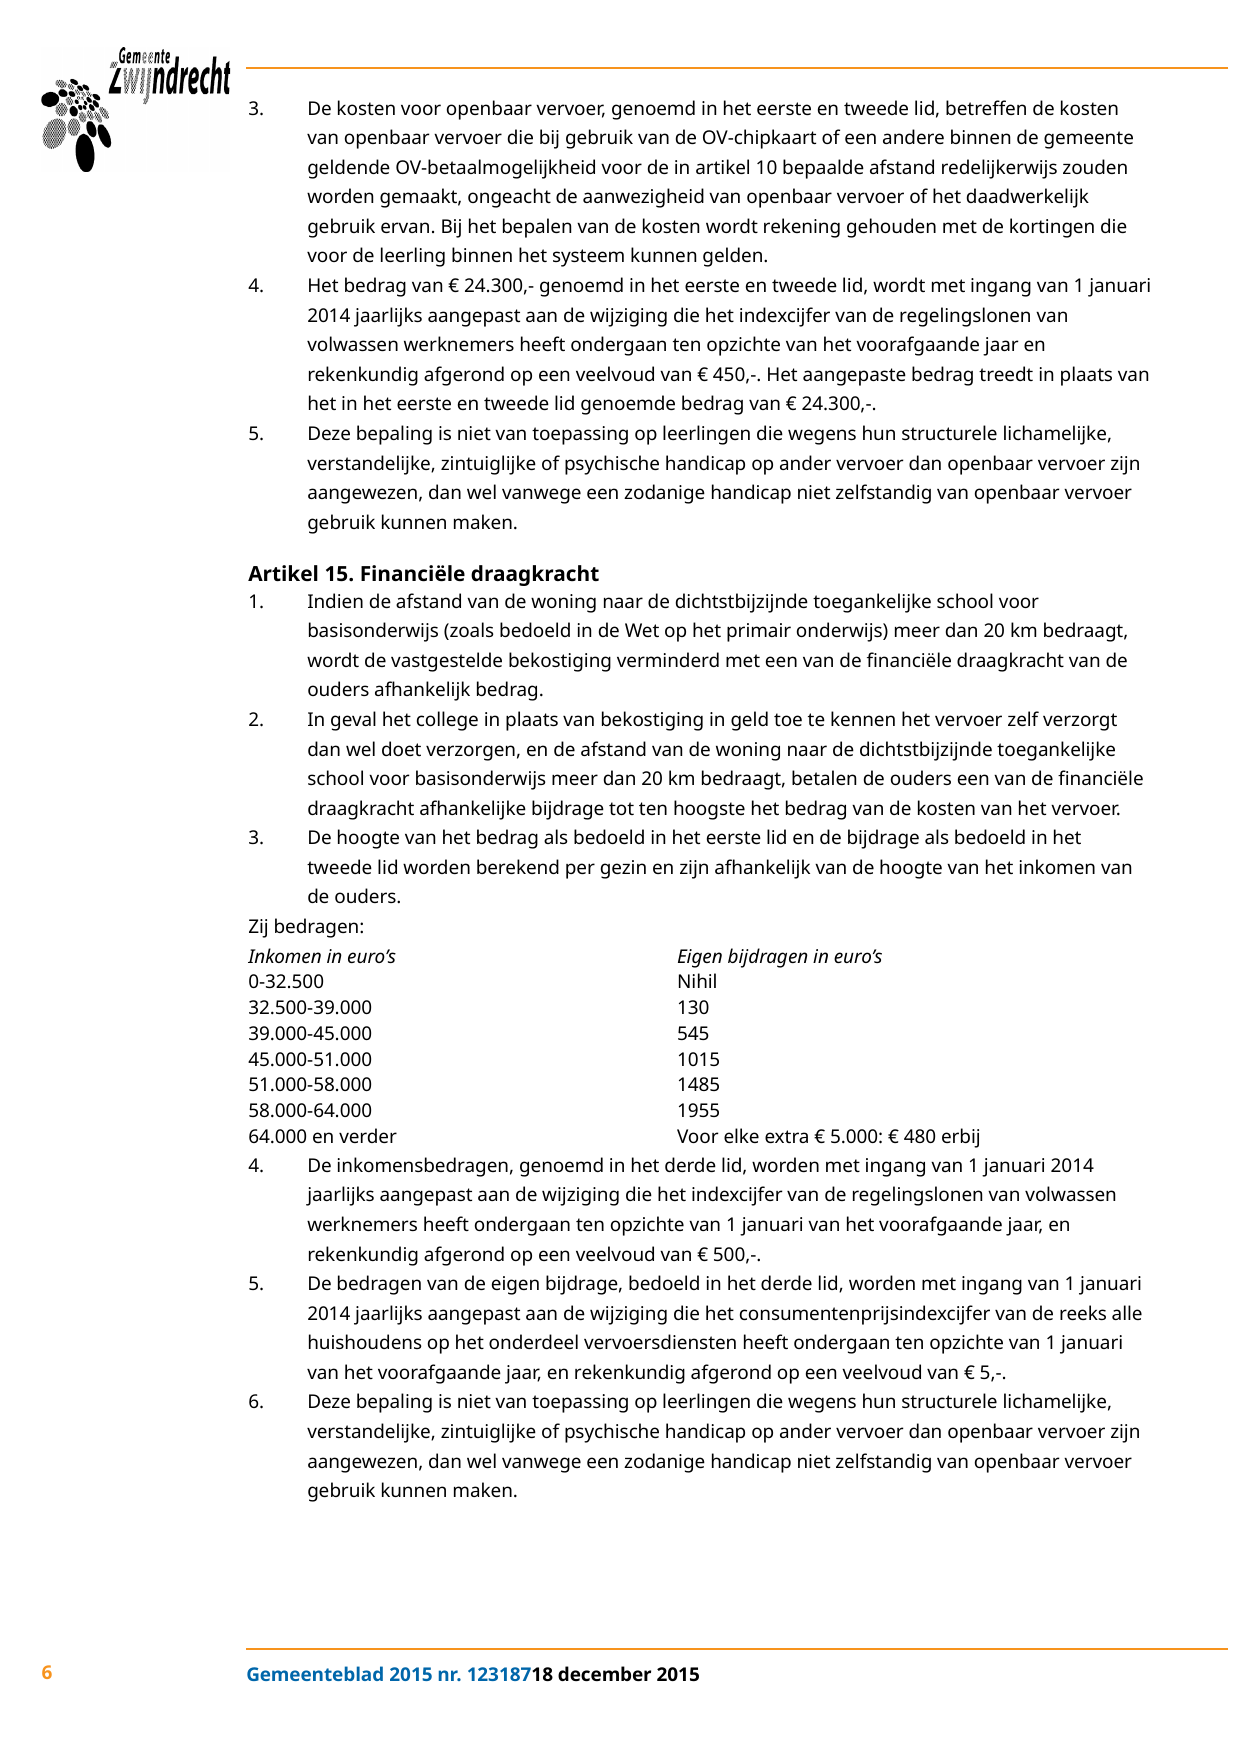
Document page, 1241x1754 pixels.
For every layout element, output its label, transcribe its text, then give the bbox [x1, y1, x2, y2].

table_cell 545 [677, 1020, 1152, 1046]
picture [41, 47, 231, 172]
table_cell 39.000-45.000 [248, 1020, 677, 1046]
table_cell 0-32.500 [248, 969, 677, 994]
list Het bedrag van € 24.300,- genoemd in het eerste en tweede lid, wordt met ingang van 1 januari 2014 jaarlijks aangepast aan de wijziging die het indexcijfer van de regelingslonen van volwassen werknemers heeft ondergaan ten opzichte van het voorafgaande jaar en rekenkundig afgerond op een veelvoud van € 450,-. Het aangepaste bedrag treedt in plaats van het in het eerste en tweede lid genoemde bedrag van € 24.300,-. [248, 272, 1152, 416]
table_cell Nihil [677, 969, 1152, 994]
table_cell 58.000-64.000 [248, 1097, 677, 1123]
list In geval het college in plaats van bekostiging in geld toe te kennen het vervoer zelf verzorgt dan wel doet verzorgen, en de afstand van de woning naar de dichtstbijzijnde toegankelijke school voor basisonderwijs meer dan 20 km bedraagt, betalen de ouders een van de financiële draagkracht afhankelijke bijdrage tot ten hoogste het bedrag van de kosten van het vervoer. [248, 706, 1152, 821]
table_cell 32.500-39.000 [248, 994, 677, 1020]
text Zij bedragen: [248, 913, 1152, 939]
list De inkomensbedragen, genoemd in het derde lid, worden met ingang van 1 januari 2014 jaarlijks aangepast aan de wijziging die het indexcijfer van de regelingslonen van volwassen werknemers heeft ondergaan ten opzichte van 1 januari van het voorafgaande jaar, en rekenkundig afgerond op een veelvoud van € 500,-. [248, 1152, 1152, 1266]
list Indien de afstand van de woning naar de dichtstbijzijnde toegankelijke school voor basisonderwijs (zoals bedoeld in de Wet op het primair onderwijs) meer dan 20 km bedraagt, wordt de vastgestelde bekostiging verminderd met een van de financiële draagkracht van de ouders afhankelijk bedrag. [248, 588, 1152, 702]
table_cell 1015 [677, 1046, 1152, 1072]
table_cell 45.000-51.000 [248, 1046, 677, 1072]
text Artikel 15. Financiële draagkracht [248, 559, 1152, 588]
table_cell 1485 [677, 1072, 1152, 1097]
list Deze bepaling is niet van toepassing op leerlingen die wegens hun structurele lichamelijke, verstandelijke, zintuiglijke of psychische handicap op ander vervoer dan openbaar vervoer zijn aangewezen, dan wel vanwege een zodanige handicap niet zelfstandig van openbaar vervoer gebruik kunnen maken. [248, 420, 1152, 535]
table_cell 64.000 en verder [248, 1123, 677, 1149]
table_cell 130 [677, 994, 1152, 1020]
list De hoogte van het bedrag als bedoeld in het eerste lid en de bijdrage als bedoeld in het tweede lid worden berekend per gezin en zijn afhankelijk van de hoogte van het inkomen van de ouders. [248, 824, 1152, 909]
table_cell 51.000-58.000 [248, 1072, 677, 1097]
table_header Eigen bijdragen in euro’s [677, 943, 1152, 969]
list De kosten voor openbaar vervoer, genoemd in het eerste en tweede lid, betreffen de kosten van openbaar vervoer die bij gebruik van de OV-chipkaart of een andere binnen de gemeente geldende OV-betaalmogelijkheid voor de in artikel 10 bepaalde afstand redelijkerwijs zouden worden gemaakt, ongeacht de aanwezigheid van openbaar vervoer of het daadwerkelijk gebruik ervan. Bij het bepalen van de kosten wordt rekening gehouden met de kortingen die voor de leerling binnen het systeem kunnen gelden. [248, 95, 1152, 268]
list De bedragen van de eigen bijdrage, bedoeld in het derde lid, worden met ingang van 1 januari 2014 jaarlijks aangepast aan de wijziging die het consumentenprijsindexcijfer van de reeks alle huishoudens op het onderdeel vervoersdiensten heeft ondergaan ten opzichte van 1 januari van het voorafgaande jaar, en rekenkundig afgerond op een veelvoud van € 5,-. [248, 1270, 1152, 1385]
table_cell Voor elke extra € 5.000: € 480 erbij [677, 1123, 1152, 1149]
table_cell 1955 [677, 1097, 1152, 1123]
list Deze bepaling is niet van toepassing op leerlingen die wegens hun structurele lichamelijke, verstandelijke, zintuiglijke of psychische handicap op ander vervoer dan openbaar vervoer zijn aangewezen, dan wel vanwege een zodanige handicap niet zelfstandig van openbaar vervoer gebruik kunnen maken. [248, 1389, 1152, 1503]
table_header Inkomen in euro’s [248, 943, 677, 969]
